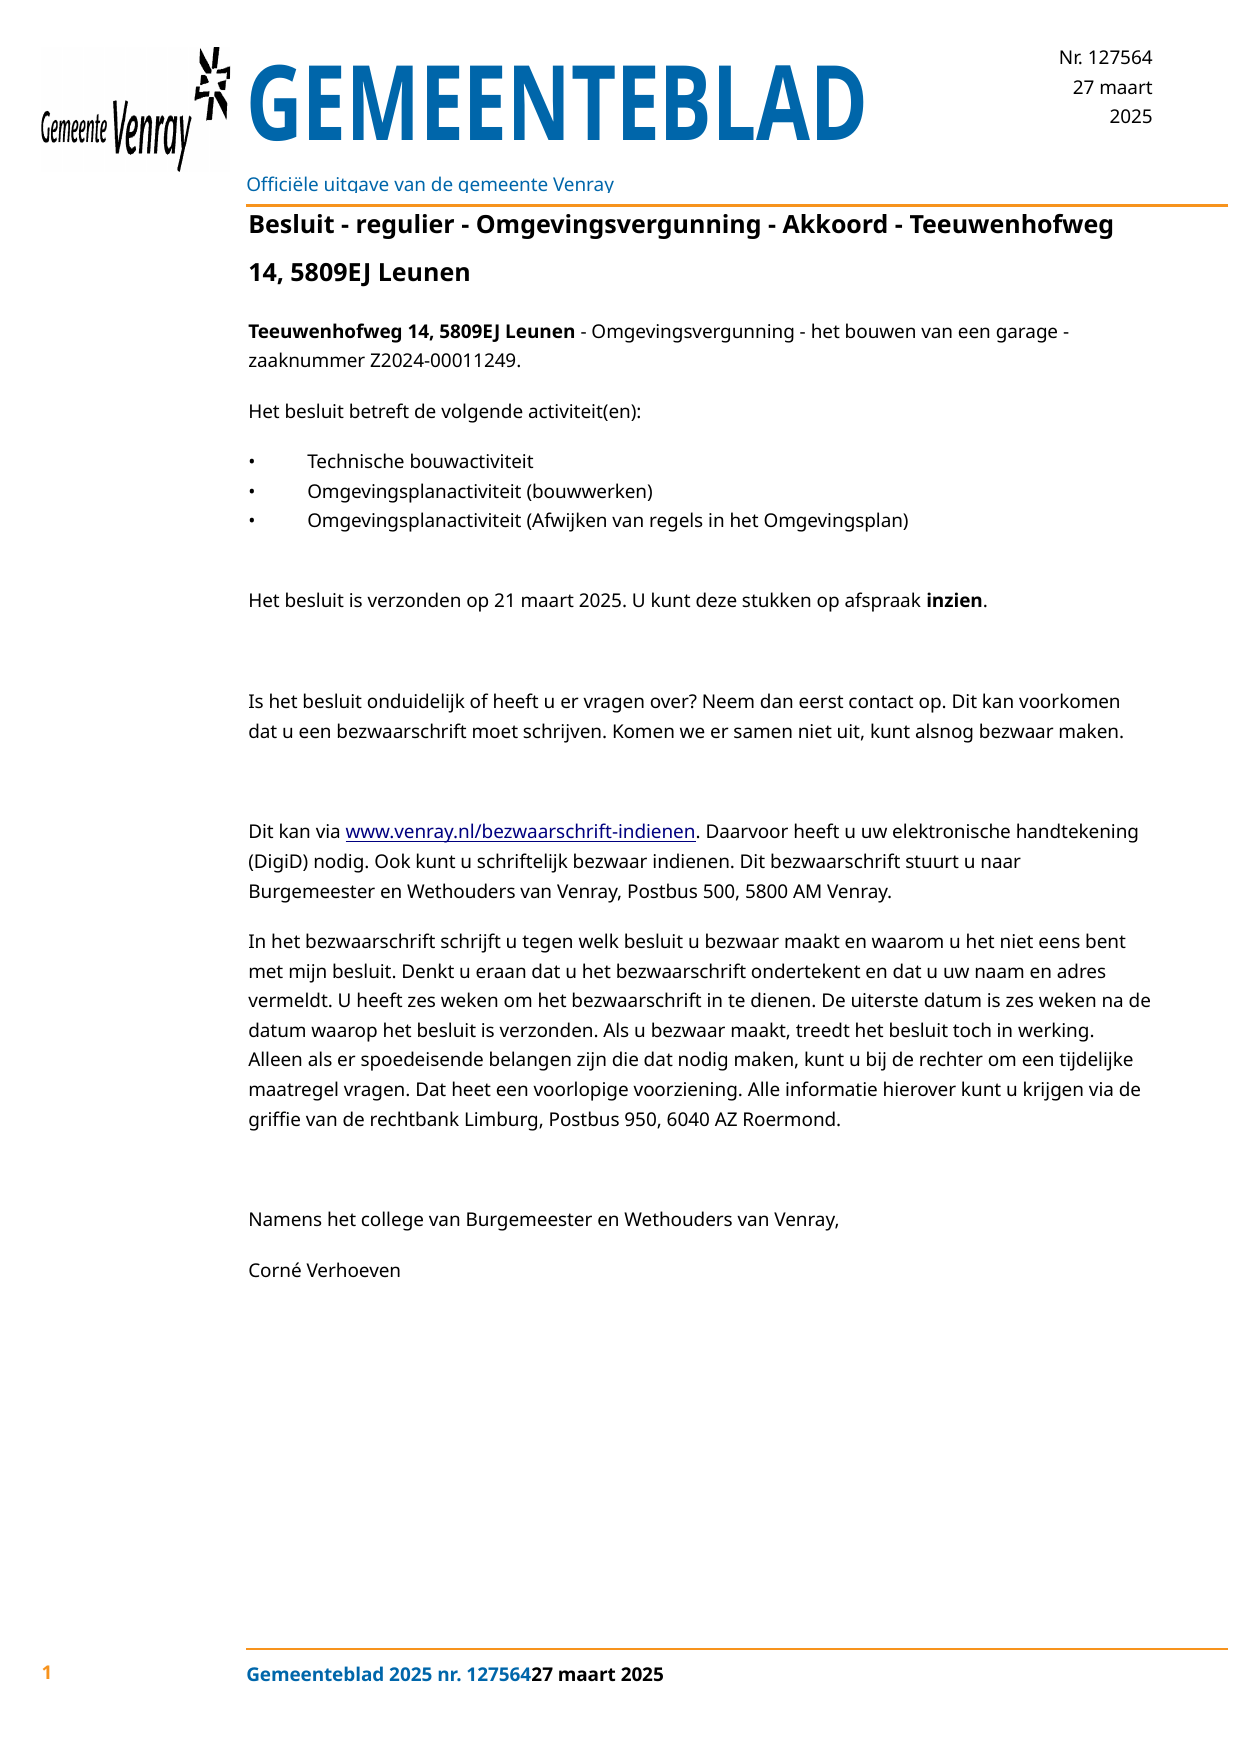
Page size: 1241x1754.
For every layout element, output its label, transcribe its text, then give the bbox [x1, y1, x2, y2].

text Teeuwenhofweg 14, 5809EJ Leunen - Omgevingsvergunning - het bouwen van een garage - zaaknummer Z2024-00011249. [248, 318, 1152, 373]
text Namens het college van Burgemeester en Wethouders van Venray, [248, 1207, 1152, 1232]
list Technische bouwactiviteit [248, 448, 1152, 474]
text Besluit - regulier - Omgevingsvergunning - Akkoord - Teeuwenhofweg 14, 5809EJ Leunen [248, 207, 1152, 288]
text Is het besluit onduidelijk of heeft u er vragen over? Neem dan eerst contact op. Dit kan voorkomen dat u een bezwaarschrift moet schrijven. Komen we er samen niet uit, kunt alsnog bezwaar maken. [248, 688, 1152, 744]
text In het bezwaarschrift schrijft u tegen welk besluit u bezwaar maakt en waarom u het niet eens bent met mijn besluit. Denkt u eraan dat u het bezwaarschrift ondertekent en dat u uw naam en adres vermeldt. U heeft zes weken om het bezwaarschrift in te dienen. De uiterste datum is zes weken na de datum waarop het besluit is verzonden. Als u bezwaar maakt, treedt het besluit toch in werking. Alleen als er spoedeisende belangen zijn die dat nodig maken, kunt u bij de rechter om een tijdelijke maatregel vragen. Dat heet een voorlopige voorziening. Alle informatie hierover kunt u krijgen via de griffie van de rechtbank Limburg, Postbus 950, 6040 AZ Roermond. [248, 928, 1152, 1132]
picture [41, 47, 231, 172]
list Omgevingsplanactiviteit (bouwwerken) [248, 478, 1152, 504]
text Het besluit is verzonden op 21 maart 2025. U kunt deze stukken op afspraak inzien. [248, 587, 1152, 613]
text Dit kan via www.venray.nl/bezwaarschrift-indienen. Daarvoor heeft u uw elektronische handtekening (DigiD) nodig. Ook kunt u schriftelijk bezwaar indienen. Dit bezwaarschrift stuurt u naar Burgemeester en Wethouders van Venray, Postbus 500, 5800 AM Venray. [248, 819, 1152, 904]
text Het besluit betreft de volgende activiteit(en): [248, 398, 1152, 424]
list Omgevingsplanactiviteit (Afwijken van regels in het Omgevingsplan) [248, 507, 1152, 533]
text Corné Verhoeven [248, 1257, 1152, 1283]
